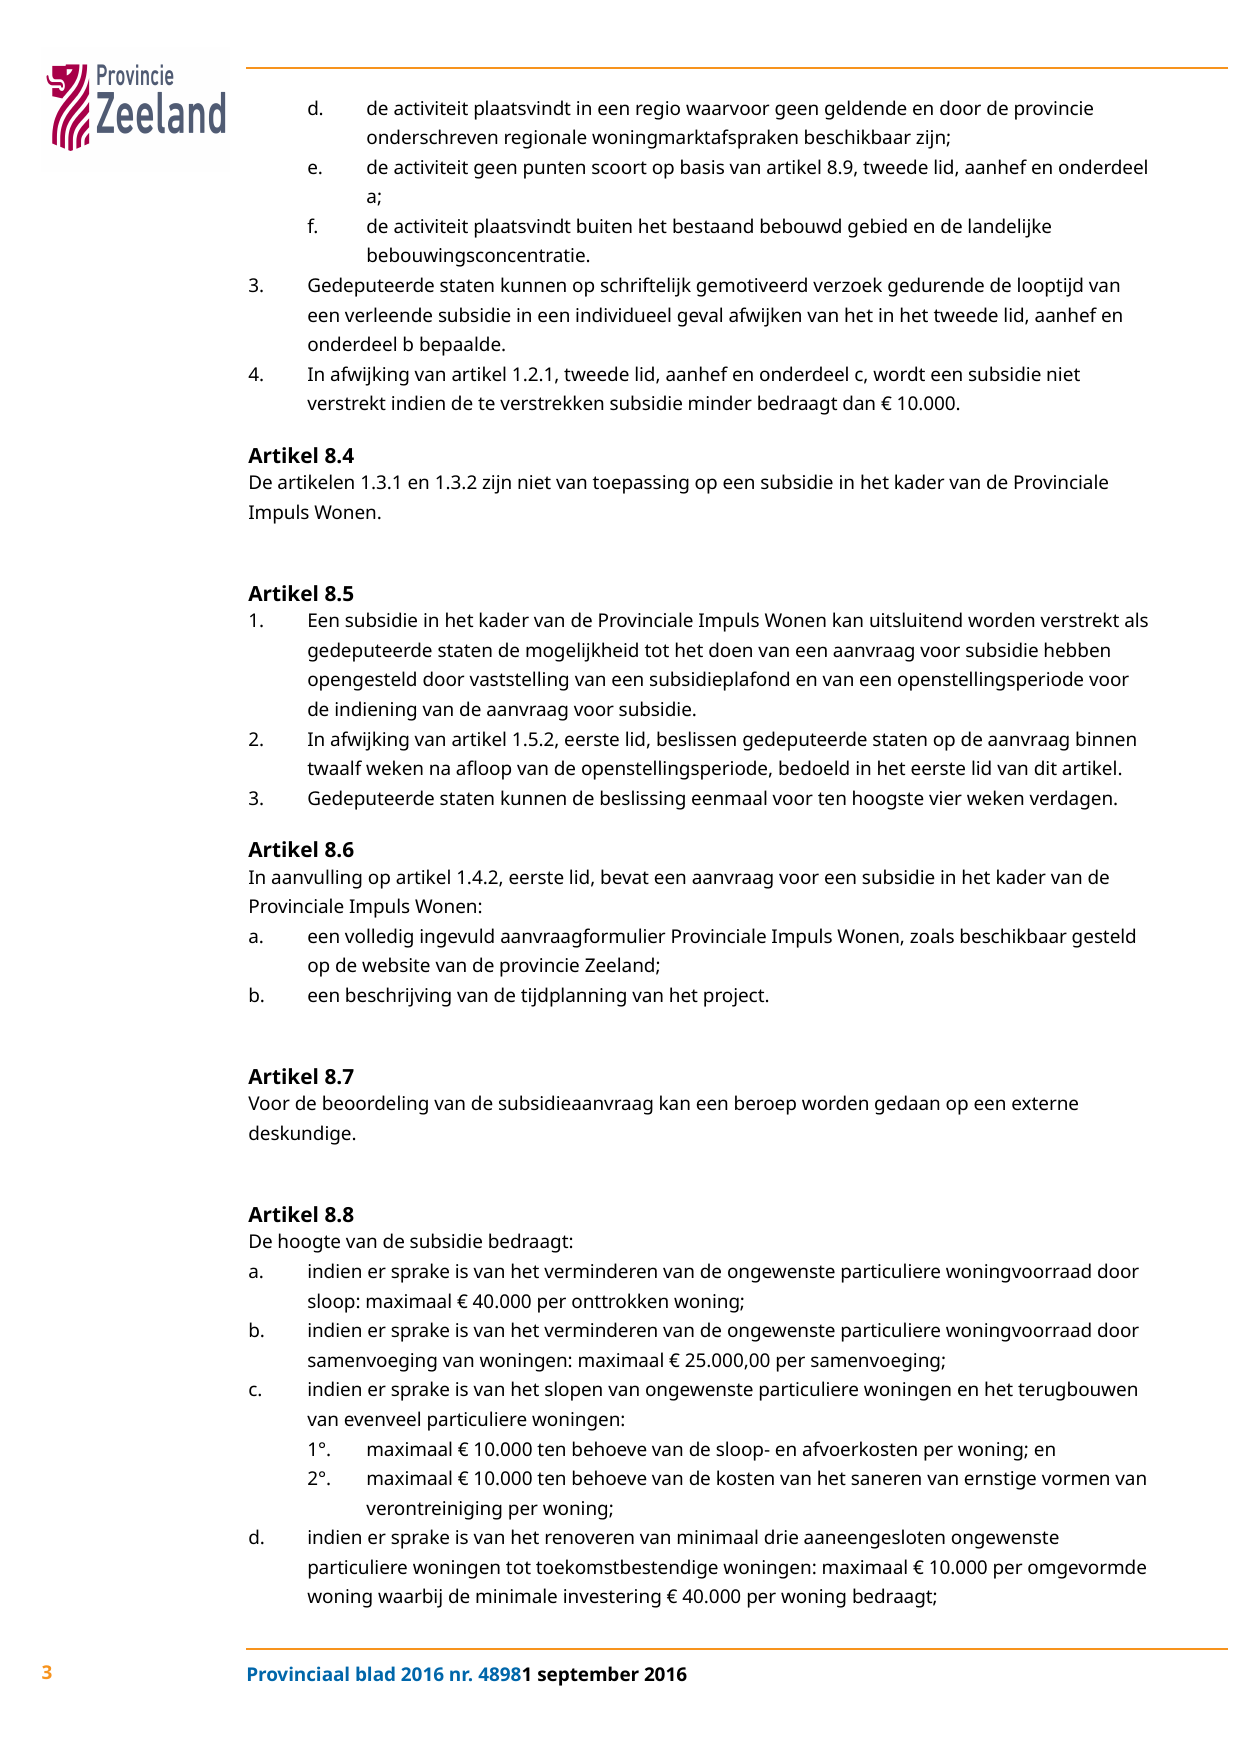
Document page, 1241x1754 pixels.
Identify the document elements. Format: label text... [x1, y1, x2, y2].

text De hoogte van de subsidie bedraagt: [248, 1229, 1152, 1254]
list een volledig ingevuld aanvraagformulier Provinciale Impuls Wonen, zoals beschikbaar gesteld op de website van de provincie Zeeland; [248, 923, 1152, 978]
list indien er sprake is van het renoveren van minimaal drie aaneengesloten ongewenste particuliere woningen tot toekomstbestendige woningen: maximaal € 10.000 per omgevormde woning waarbij de minimale investering € 40.000 per woning bedraagt; [248, 1524, 1152, 1609]
list indien er sprake is van het verminderen van de ongewenste particuliere woningvoorraad door sloop: maximaal € 40.000 per onttrokken woning; [248, 1258, 1152, 1313]
list maximaal € 10.000 ten behoeve van de sloop- en afvoerkosten per woning; en [307, 1436, 1152, 1461]
list Gedeputeerde staten kunnen op schriftelijk gemotiveerd verzoek gedurende de looptijd van een verleende subsidie in een individueel geval afwijken van het in het tweede lid, aanhef en onderdeel b bepaalde. [248, 272, 1152, 357]
text Artikel 8.5 [248, 579, 1152, 607]
text Artikel 8.8 [248, 1200, 1152, 1229]
text Artikel 8.4 [248, 441, 1152, 469]
list een beschrijving van de tijdplanning van het project. [248, 982, 1152, 1008]
text Voor de beoordeling van de subsidieaanvraag kan een beroep worden gedaan op een externe deskundige. [248, 1091, 1152, 1146]
list de activiteit geen punten scoort op basis van artikel 8.9, tweede lid, aanhef en onderdeel a; [307, 154, 1152, 209]
picture [41, 47, 231, 172]
list In afwijking van artikel 1.2.1, tweede lid, aanhef en onderdeel c, wordt een subsidie niet verstrekt indien de te verstrekken subsidie minder bedraagt dan € 10.000. [248, 361, 1152, 416]
list de activiteit plaatsvindt buiten het bestaand bebouwd gebied en de landelijke bebouwingsconcentratie. [307, 213, 1152, 268]
list maximaal € 10.000 ten behoeve van de kosten van het saneren van ernstige vormen van verontreiniging per woning; [307, 1465, 1152, 1521]
list indien er sprake is van het verminderen van de ongewenste particuliere woningvoorraad door samenvoeging van woningen: maximaal € 25.000,00 per samenvoeging; [248, 1317, 1152, 1373]
text De artikelen 1.3.1 en 1.3.2 zijn niet van toepassing op een subsidie in het kader van de Provinciale Impuls Wonen. [248, 469, 1152, 525]
list Een subsidie in het kader van de Provinciale Impuls Wonen kan uitsluitend worden verstrekt als gedeputeerde staten de mogelijkheid tot het doen van een aanvraag voor subsidie hebben opengesteld door vaststelling van een subsidieplafond en van een openstellingsperiode voor de indiening van de aanvraag voor subsidie. [248, 607, 1152, 722]
list de activiteit plaatsvindt in een regio waarvoor geen geldende en door de provincie onderschreven regionale woningmarktafspraken beschikbaar zijn; [307, 95, 1152, 150]
list Gedeputeerde staten kunnen de beslissing eenmaal voor ten hoogste vier weken verdagen. [248, 785, 1152, 811]
text Artikel 8.6 [248, 835, 1152, 864]
text Artikel 8.7 [248, 1062, 1152, 1091]
list In afwijking van artikel 1.5.2, eerste lid, beslissen gedeputeerde staten op de aanvraag binnen twaalf weken na afloop van de openstellingsperiode, bedoeld in het eerste lid van dit artikel. [248, 726, 1152, 781]
list indien er sprake is van het slopen van ongewenste particuliere woningen en het terugbouwen van evenveel particuliere woningen: [248, 1377, 1152, 1432]
text In aanvulling op artikel 1.4.2, eerste lid, bevat een aanvraag voor een subsidie in het kader van de Provinciale Impuls Wonen: [248, 864, 1152, 919]
